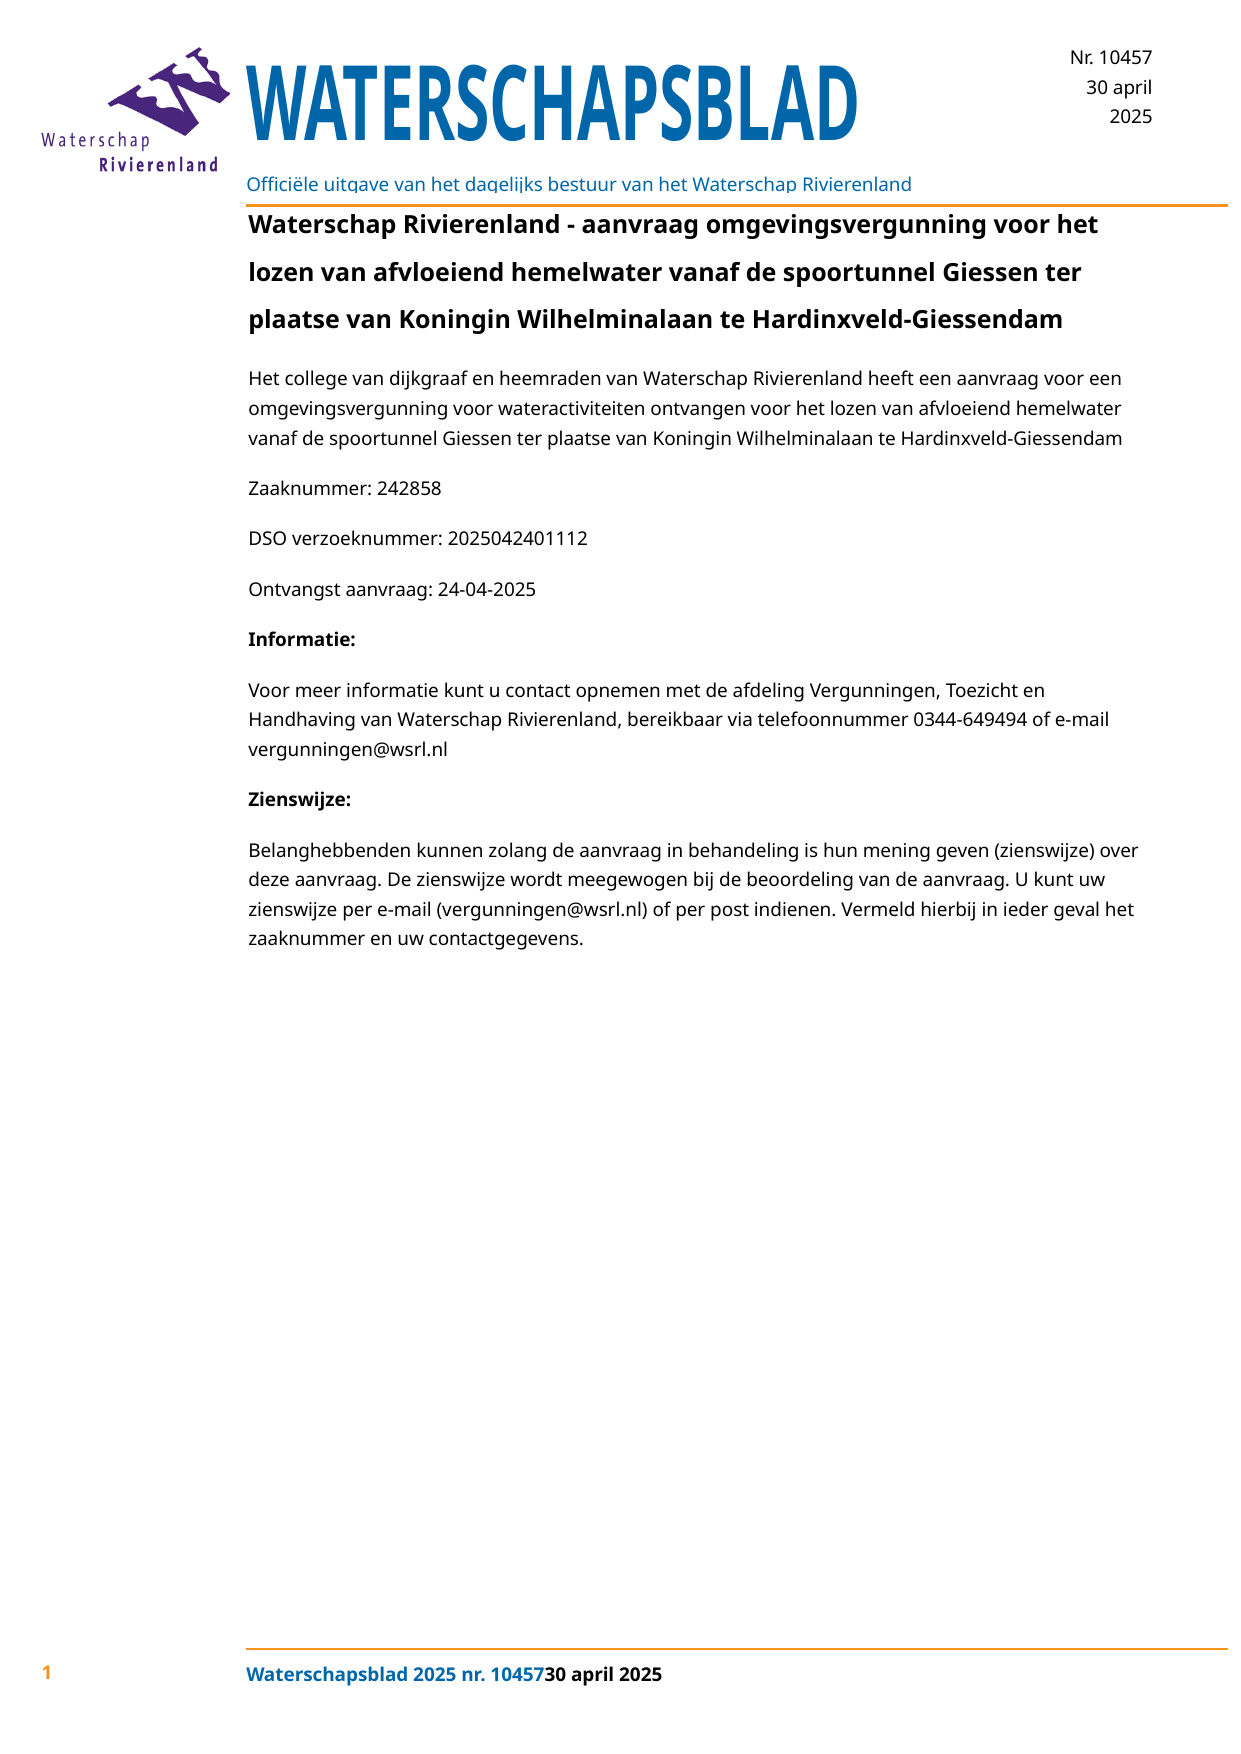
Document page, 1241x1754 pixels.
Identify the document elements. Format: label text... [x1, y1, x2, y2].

text Belanghebbenden kunnen zolang de aanvraag in behandeling is hun mening geven (zienswijze) over deze aanvraag. De zienswijze wordt meegewogen bij de beoordeling van de aanvraag. U kunt uw zienswijze per e-mail (vergunningen@wsrl.nl) of per post indienen. Vermeld hierbij in ieder geval het zaaknummer en uw contactgegevens. [248, 837, 1152, 951]
text Waterschap Rivierenland - aanvraag omgevingsvergunning voor het lozen van afvloeiend hemelwater vanaf de spoortunnel Giessen ter plaatse van Koningin Wilhelminalaan te Hardinxveld-Giessendam [248, 207, 1152, 336]
text Ontvangst aanvraag: 24-04-2025 [248, 576, 1152, 602]
text Zienswijze: [248, 786, 1152, 812]
text Zaaknummer: 242858 [248, 475, 1152, 501]
picture [41, 47, 231, 172]
text Het college van dijkgraaf en heemraden van Waterschap Rivierenland heeft een aanvraag voor een omgevingsvergunning voor wateractiviteiten ontvangen voor het lozen van afvloeiend hemelwater vanaf de spoortunnel Giessen ter plaatse van Koningin Wilhelminalaan te Hardinxveld-Giessendam [248, 366, 1152, 450]
text DSO verzoeknummer: 2025042401112 [248, 526, 1152, 551]
text Informatie: [248, 626, 1152, 652]
text Voor meer informatie kunt u contact opnemen met de afdeling Vergunningen, Toezicht en Handhaving van Waterschap Rivierenland, bereikbaar via telefoonnummer 0344-649494 of e-mail vergunningen@wsrl.nl [248, 677, 1152, 762]
